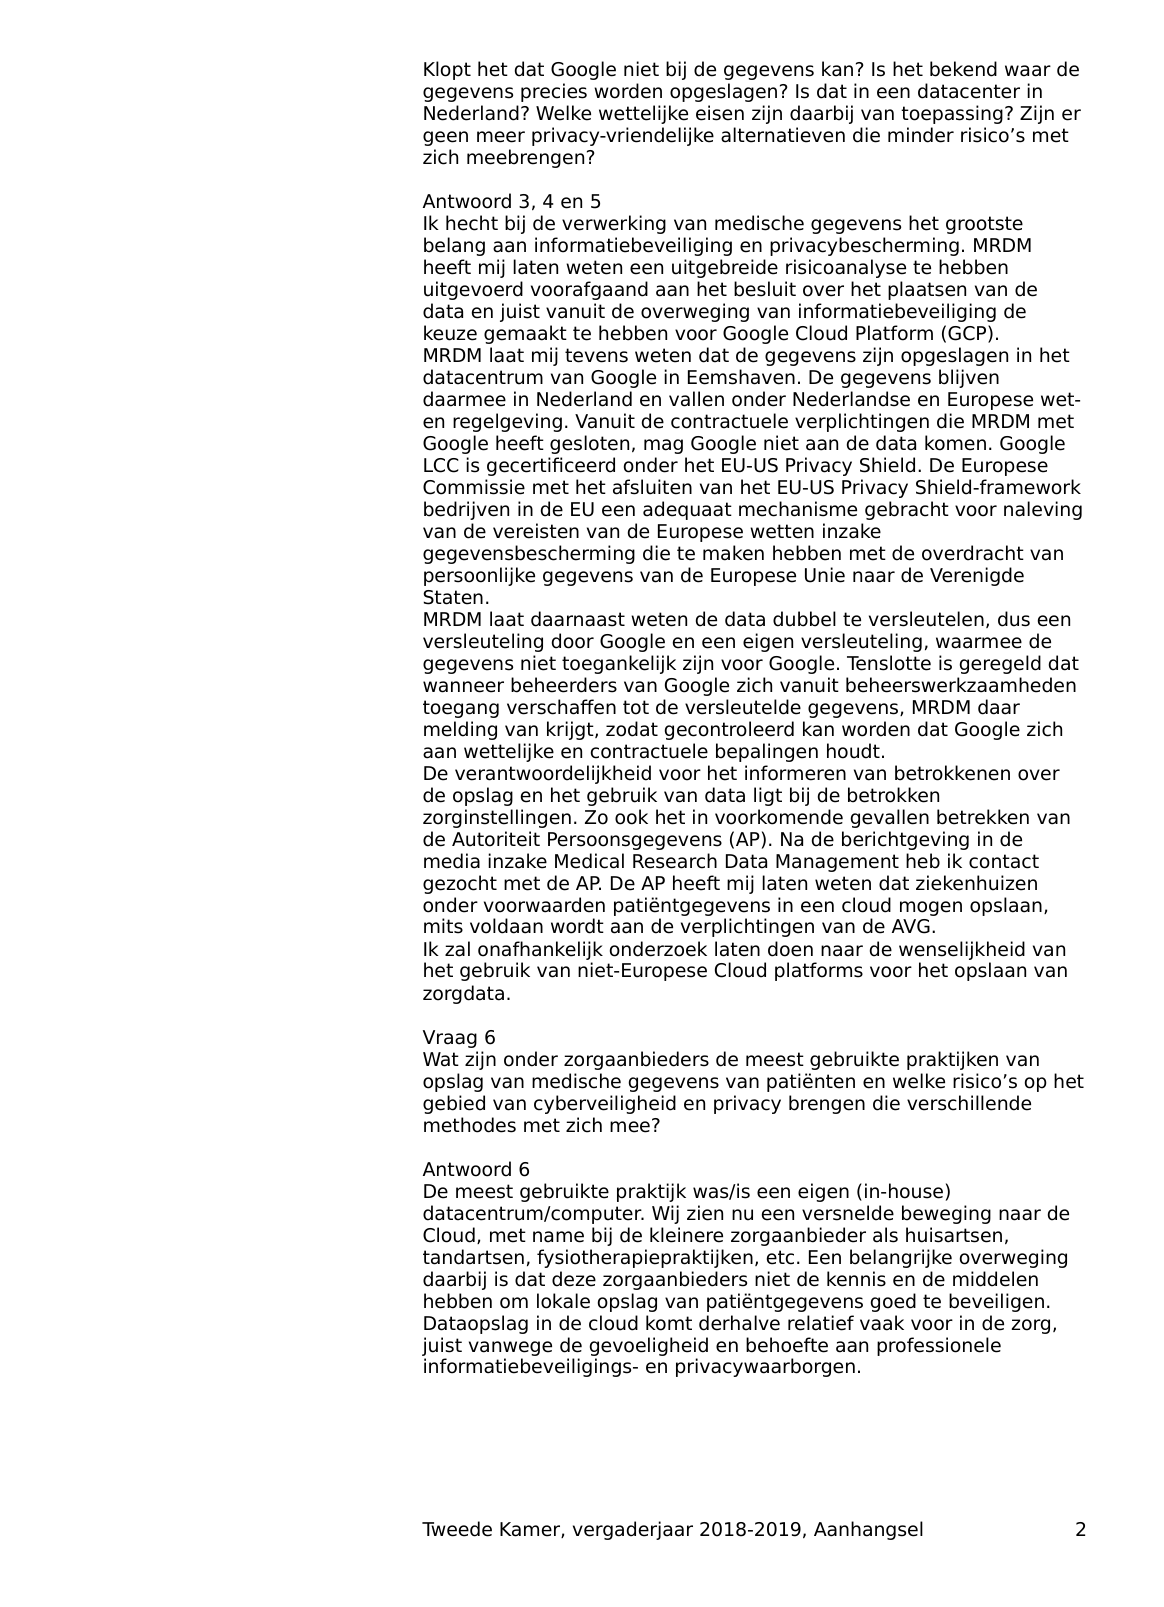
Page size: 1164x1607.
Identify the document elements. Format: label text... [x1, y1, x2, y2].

text Antwoord 6 [422, 1159, 1087, 1181]
text MRDM laat mij tevens weten dat de gegevens zijn opgeslagen in het datacentrum van Google in Eemshaven. De gegevens blijven daarmee in Nederland en vallen onder Nederlandse en Europese wet- en regelgeving. Vanuit de contractuele verplichtingen die MRDM met Google heeft gesloten, mag Google niet aan de data komen. Google LCC is gecertificeerd onder het EU-US Privacy Shield. De Europese Commissie met het afsluiten van het EU-US Privacy Shield-framework bedrijven in de EU een adequaat mechanisme gebracht voor naleving van de vereisten van de Europese wetten inzake gegevensbescherming die te maken hebben met de overdracht van persoonlijke gegevens van de Europese Unie naar de Verenigde Staten. [422, 345, 1087, 609]
text Antwoord 3, 4 en 5 [422, 191, 1087, 213]
text Klopt het dat Google niet bij de gegevens kan? Is het bekend waar de gegevens precies worden opgeslagen? Is dat in een datacenter in Nederland? Welke wettelijke eisen zijn daarbij van toepassing? Zijn er geen meer privacy-vriendelijke alternatieven die minder risico’s met zich meebrengen? [422, 59, 1087, 169]
text Ik zal onafhankelijk onderzoek laten doen naar de wenselijkheid van het gebruik van niet-Europese Cloud platforms voor het opslaan van zorgdata. [422, 938, 1087, 1004]
text De meest gebruikte praktijk was/is een eigen (in-house) datacentrum/computer. Wij zien nu een versnelde beweging naar de Cloud, met name bij de kleinere zorgaanbieder als huisartsen, tandartsen, fysiotherapiepraktijken, etc. Een belangrijke overweging daarbij is dat deze zorgaanbieders niet de kennis en de middelen hebben om lokale opslag van patiëntgegevens goed te beveiligen. Dataopslag in de cloud komt derhalve relatief vaak voor in de zorg, juist vanwege de gevoeligheid en behoefte aan professionele informatiebeveiligings- en privacywaarborgen. [422, 1181, 1087, 1378]
text Vraag 6 [422, 1027, 1087, 1048]
text De verantwoordelijkheid voor het informeren van betrokkenen over de opslag en het gebruik van data ligt bij de betrokken zorginstellingen. Zo ook het in voorkomende gevallen betrekken van de Autoriteit Persoonsgegevens (AP). Na de berichtgeving in de media inzake Medical Research Data Management heb ik contact gezocht met de AP. De AP heeft mij laten weten dat ziekenhuizen onder voorwaarden patiëntgegevens in een cloud mogen opslaan, mits voldaan wordt aan de verplichtingen van de AVG. [422, 763, 1087, 938]
text MRDM laat daarnaast weten de data dubbel te versleutelen, dus een versleuteling door Google en een eigen versleuteling, waarmee de gegevens niet toegankelijk zijn voor Google. Tenslotte is geregeld dat wanneer beheerders van Google zich vanuit beheerswerkzaamheden toegang verschaffen tot de versleutelde gegevens, MRDM daar melding van krijgt, zodat gecontroleerd kan worden dat Google zich aan wettelijke en contractuele bepalingen houdt. [422, 609, 1087, 763]
text Ik hecht bij de verwerking van medische gegevens het grootste belang aan informatiebeveiliging en privacybescherming. MRDM heeft mij laten weten een uitgebreide risicoanalyse te hebben uitgevoerd voorafgaand aan het besluit over het plaatsen van de data en juist vanuit de overweging van informatiebeveiliging de keuze gemaakt te hebben voor Google Cloud Platform (GCP). [422, 213, 1087, 345]
text Wat zijn onder zorgaanbieders de meest gebruikte praktijken van opslag van medische gegevens van patiënten en welke risico’s op het gebied van cyberveiligheid en privacy brengen die verschillende methodes met zich mee? [422, 1048, 1087, 1136]
